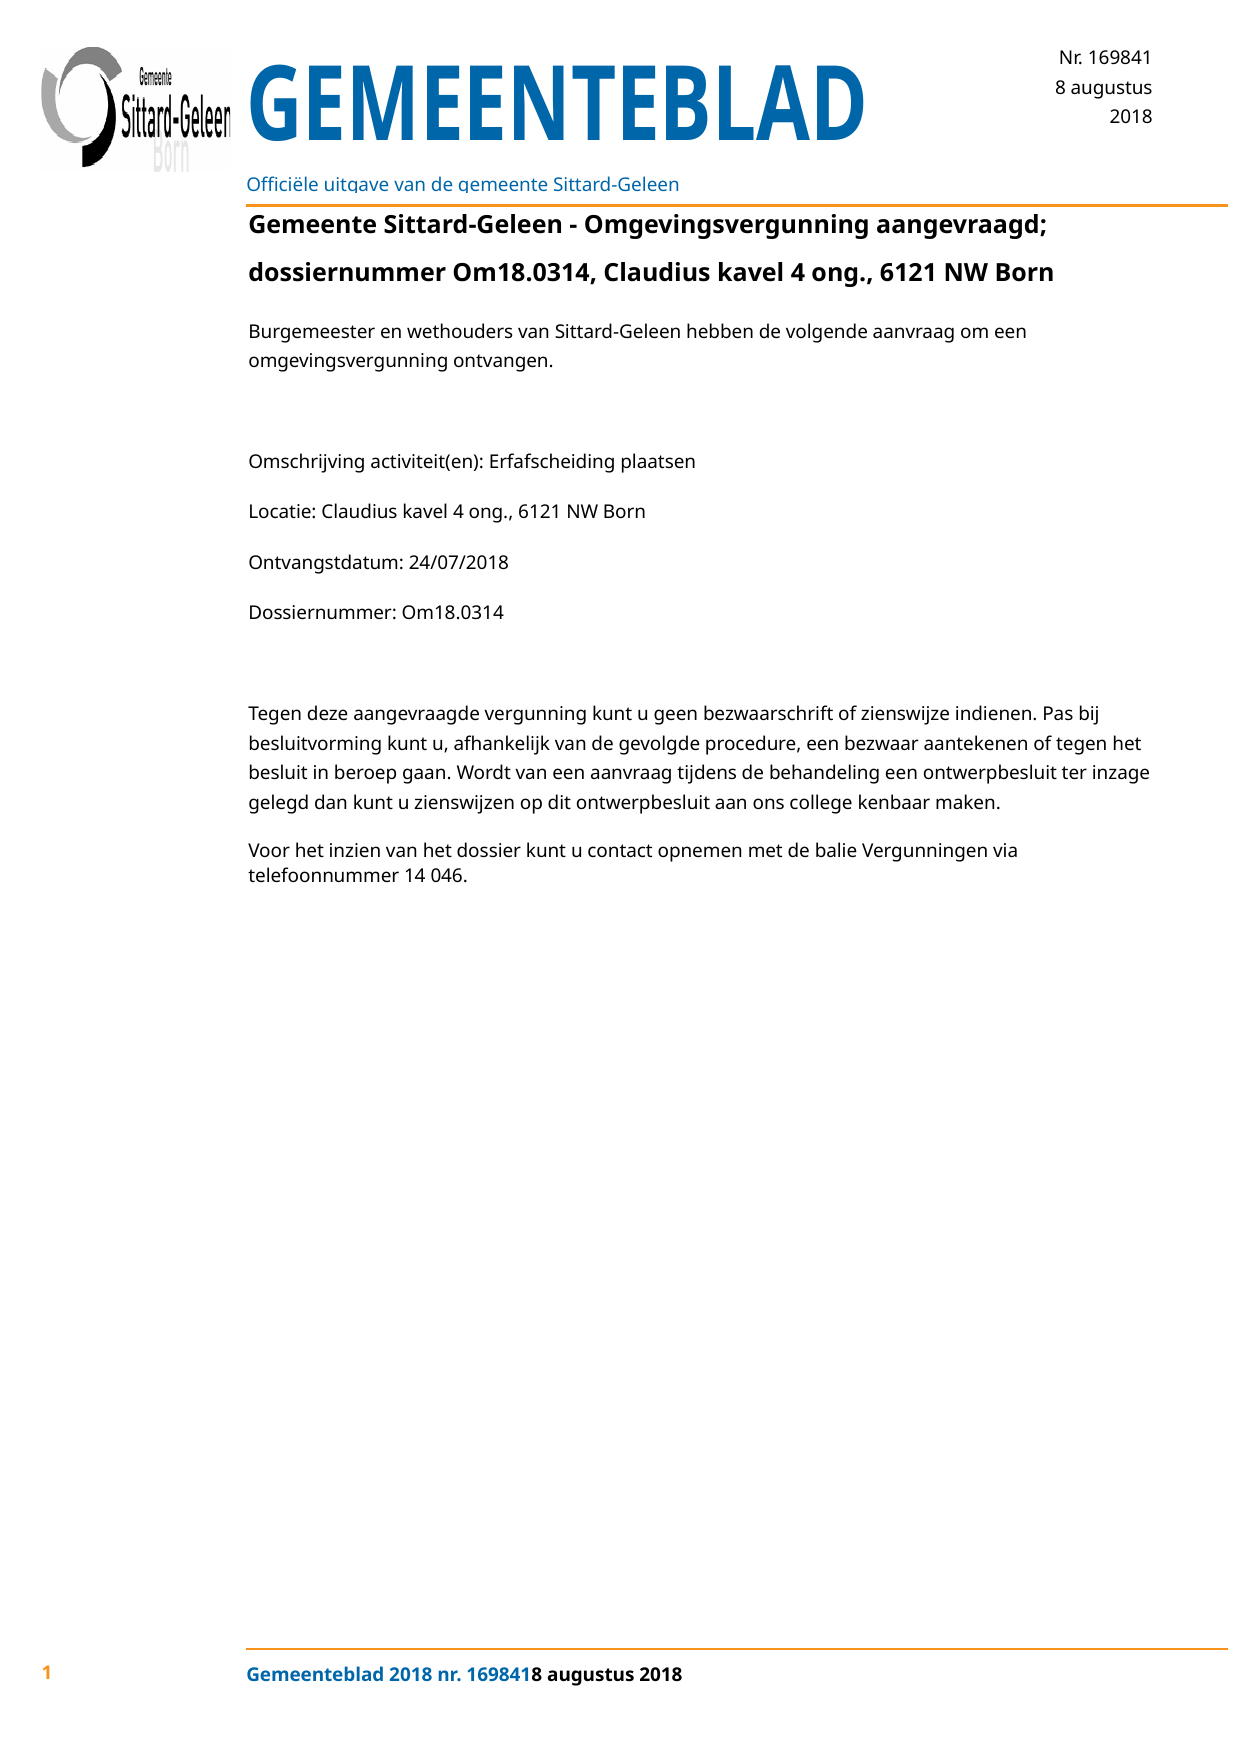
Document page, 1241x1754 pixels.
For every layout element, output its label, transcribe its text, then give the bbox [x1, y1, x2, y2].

text Voor het inzien van het dossier kunt u contact opnemen met de balie Vergunningen via telefoonnummer 14 046. [248, 837, 1152, 888]
text Tegen deze aangevraagde vergunning kunt u geen bezwaarschrift of zienswijze indienen. Pas bij besluitvorming kunt u, afhankelijk van de gevolgde procedure, een bezwaar aantekenen of tegen het besluit in beroep gaan. Wordt van een aanvraag tijdens de behandeling een ontwerpbesluit ter inzage gelegd dan kunt u zienswijzen op dit ontwerpbesluit aan ons college kenbaar maken. [248, 700, 1152, 815]
picture [41, 47, 231, 172]
text Ontvangstdatum: 24/07/2018 [248, 549, 1152, 575]
text Burgemeester en wethouders van Sittard-Geleen hebben de volgende aanvraag om een omgevingsvergunning ontvangen. [248, 318, 1152, 373]
text Omschrijving activiteit(en): Erfafscheiding plaatsen [248, 448, 1152, 474]
text Dossiernummer: Om18.0314 [248, 599, 1152, 625]
text Locatie: Claudius kavel 4 ong., 6121 NW Born [248, 499, 1152, 524]
text Gemeente Sittard-Geleen - Omgevingsvergunning aangevraagd; dossiernummer Om18.0314, Claudius kavel 4 ong., 6121 NW Born [248, 207, 1152, 288]
